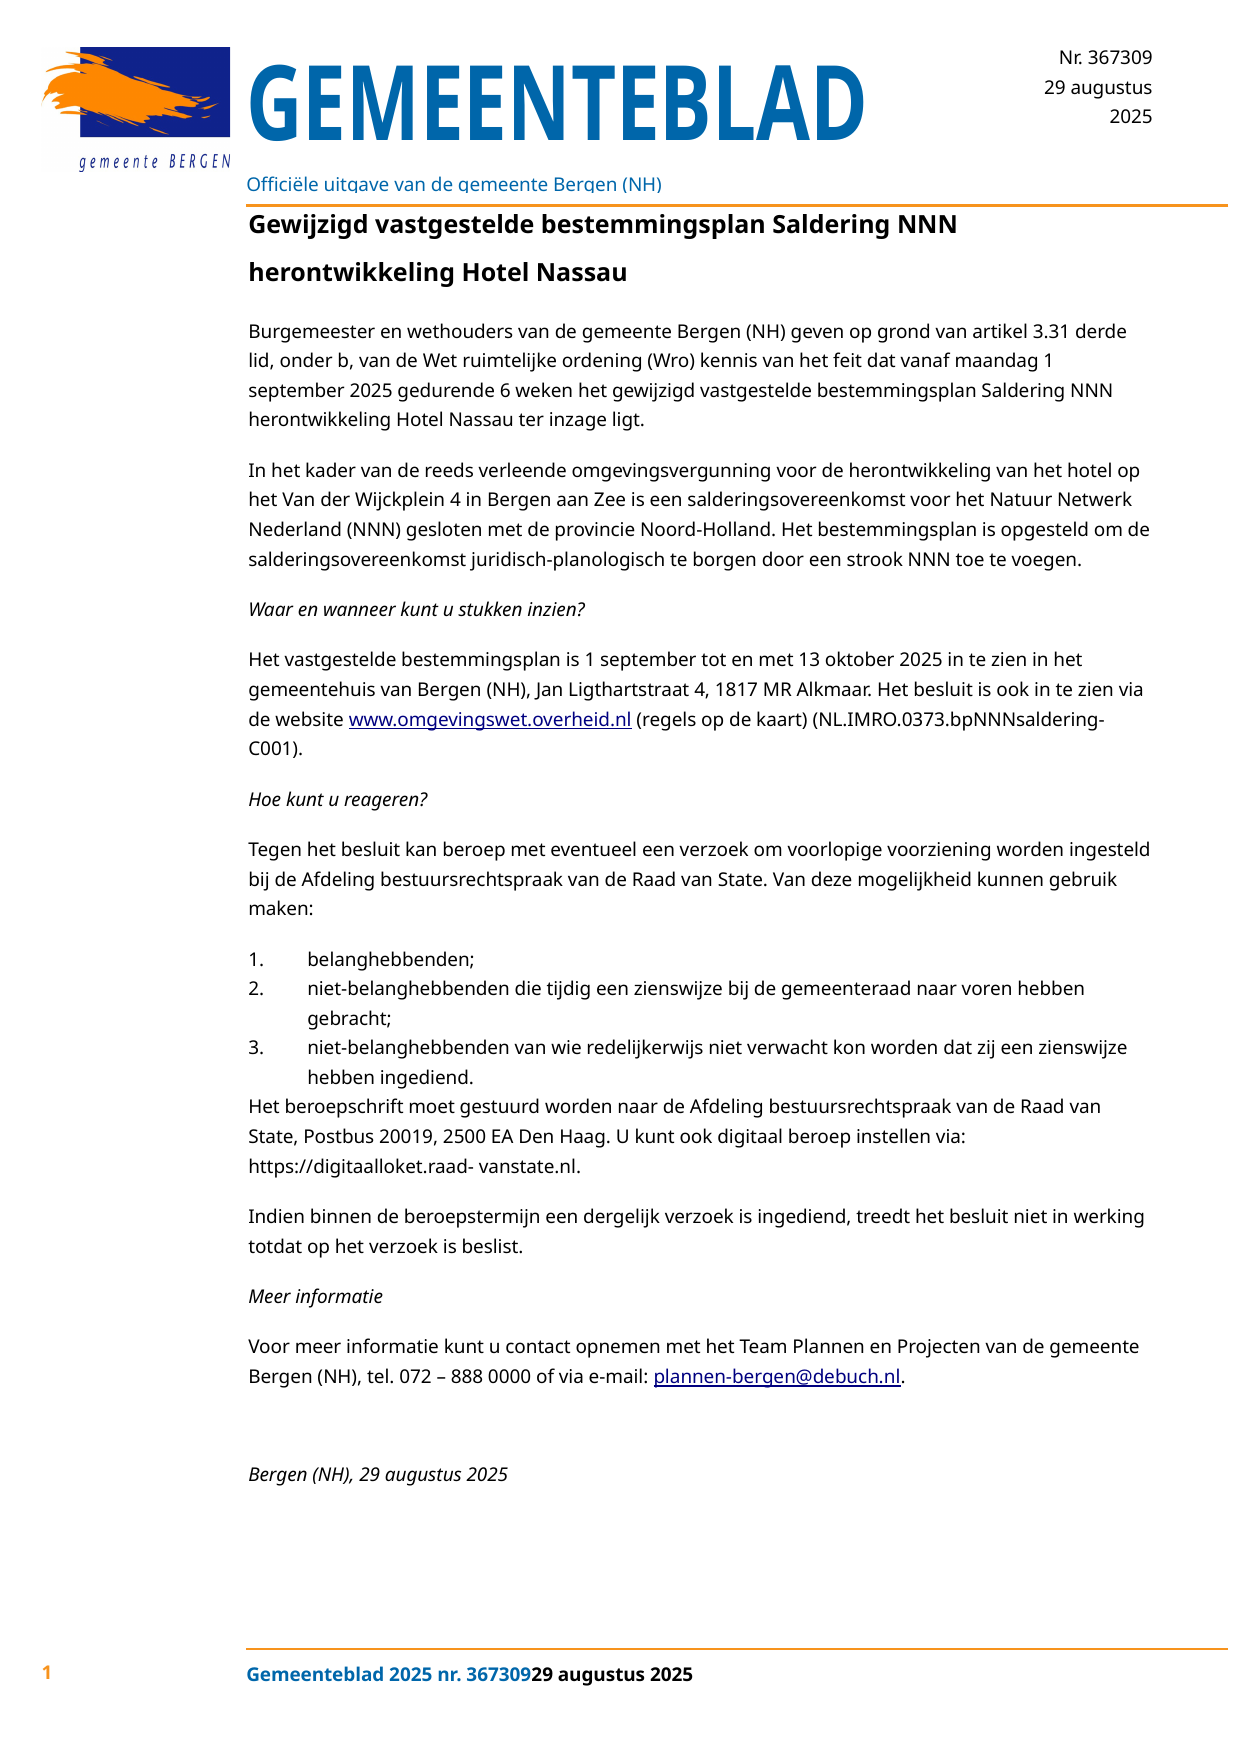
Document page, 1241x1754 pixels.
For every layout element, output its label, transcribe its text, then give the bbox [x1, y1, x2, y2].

text Indien binnen de beroepstermijn een dergelijk verzoek is ingediend, treedt het besluit niet in werking totdat op het verzoek is beslist. [248, 1203, 1152, 1259]
list niet-belanghebbenden die tijdig een zienswijze bij de gemeenteraad naar voren hebben gebracht; [248, 975, 1152, 1031]
text Tegen het besluit kan beroep met eventueel een verzoek om voorlopige voorziening worden ingesteld bij de Afdeling bestuursrechtspraak van de Raad van State. Van deze mogelijkheid kunnen gebruik maken: [248, 836, 1152, 921]
list niet-belanghebbenden van wie redelijkerwijs niet verwacht kon worden dat zij een zienswijze hebben ingediend. [248, 1034, 1152, 1090]
text Gewijzigd vastgestelde bestemmingsplan Saldering NNN herontwikkeling Hotel Nassau [248, 207, 1152, 288]
picture [41, 47, 231, 172]
text Burgemeester en wethouders van de gemeente Bergen (NH) geven op grond van artikel 3.31 derde lid, onder b, van de Wet ruimtelijke ordening (Wro) kennis van het feit dat vanaf maandag 1 september 2025 gedurende 6 weken het gewijzigd vastgestelde bestemmingsplan Saldering NNN herontwikkeling Hotel Nassau ter inzage ligt. [248, 318, 1152, 432]
text Hoe kunt u reageren? [248, 786, 1152, 812]
list belanghebbenden; [248, 946, 1152, 972]
text Voor meer informatie kunt u contact opnemen met het Team Plannen en Projecten van de gemeente Bergen (NH), tel. 072 – 888 0000 of via e-mail: plannen-bergen@debuch.nl. [248, 1334, 1152, 1389]
text Meer informatie [248, 1283, 1152, 1309]
text Bergen (NH), 29 augustus 2025 [248, 1462, 1152, 1487]
text Het vastgestelde bestemmingsplan is 1 september tot en met 13 oktober 2025 in te zien in het gemeentehuis van Bergen (NH), Jan Ligthartstraat 4, 1817 MR Alkmaar. Het besluit is ook in te zien via de website www.omgevingswet.overheid.nl (regels op de kaart) (NL.IMRO.0373.bpNNNsaldering-C001). [248, 647, 1152, 761]
text Het beroepschrift moet gestuurd worden naar de Afdeling bestuursrechtspraak van de Raad van State, Postbus 20019, 2500 EA Den Haag. U kunt ook digitaal beroep instellen via: https://digitaalloket.raad- vanstate.nl. [248, 1094, 1152, 1179]
text Waar en wanneer kunt u stukken inzien? [248, 596, 1152, 622]
text In het kader van de reeds verleende omgevingsvergunning voor de herontwikkeling van het hotel op het Van der Wijckplein 4 in Bergen aan Zee is een salderingsovereenkomst voor het Natuur Netwerk Nederland (NNN) gesloten met de provincie Noord-Holland. Het bestemmingsplan is opgesteld om de salderingsovereenkomst juridisch-planologisch te borgen door een strook NNN toe te voegen. [248, 457, 1152, 572]
